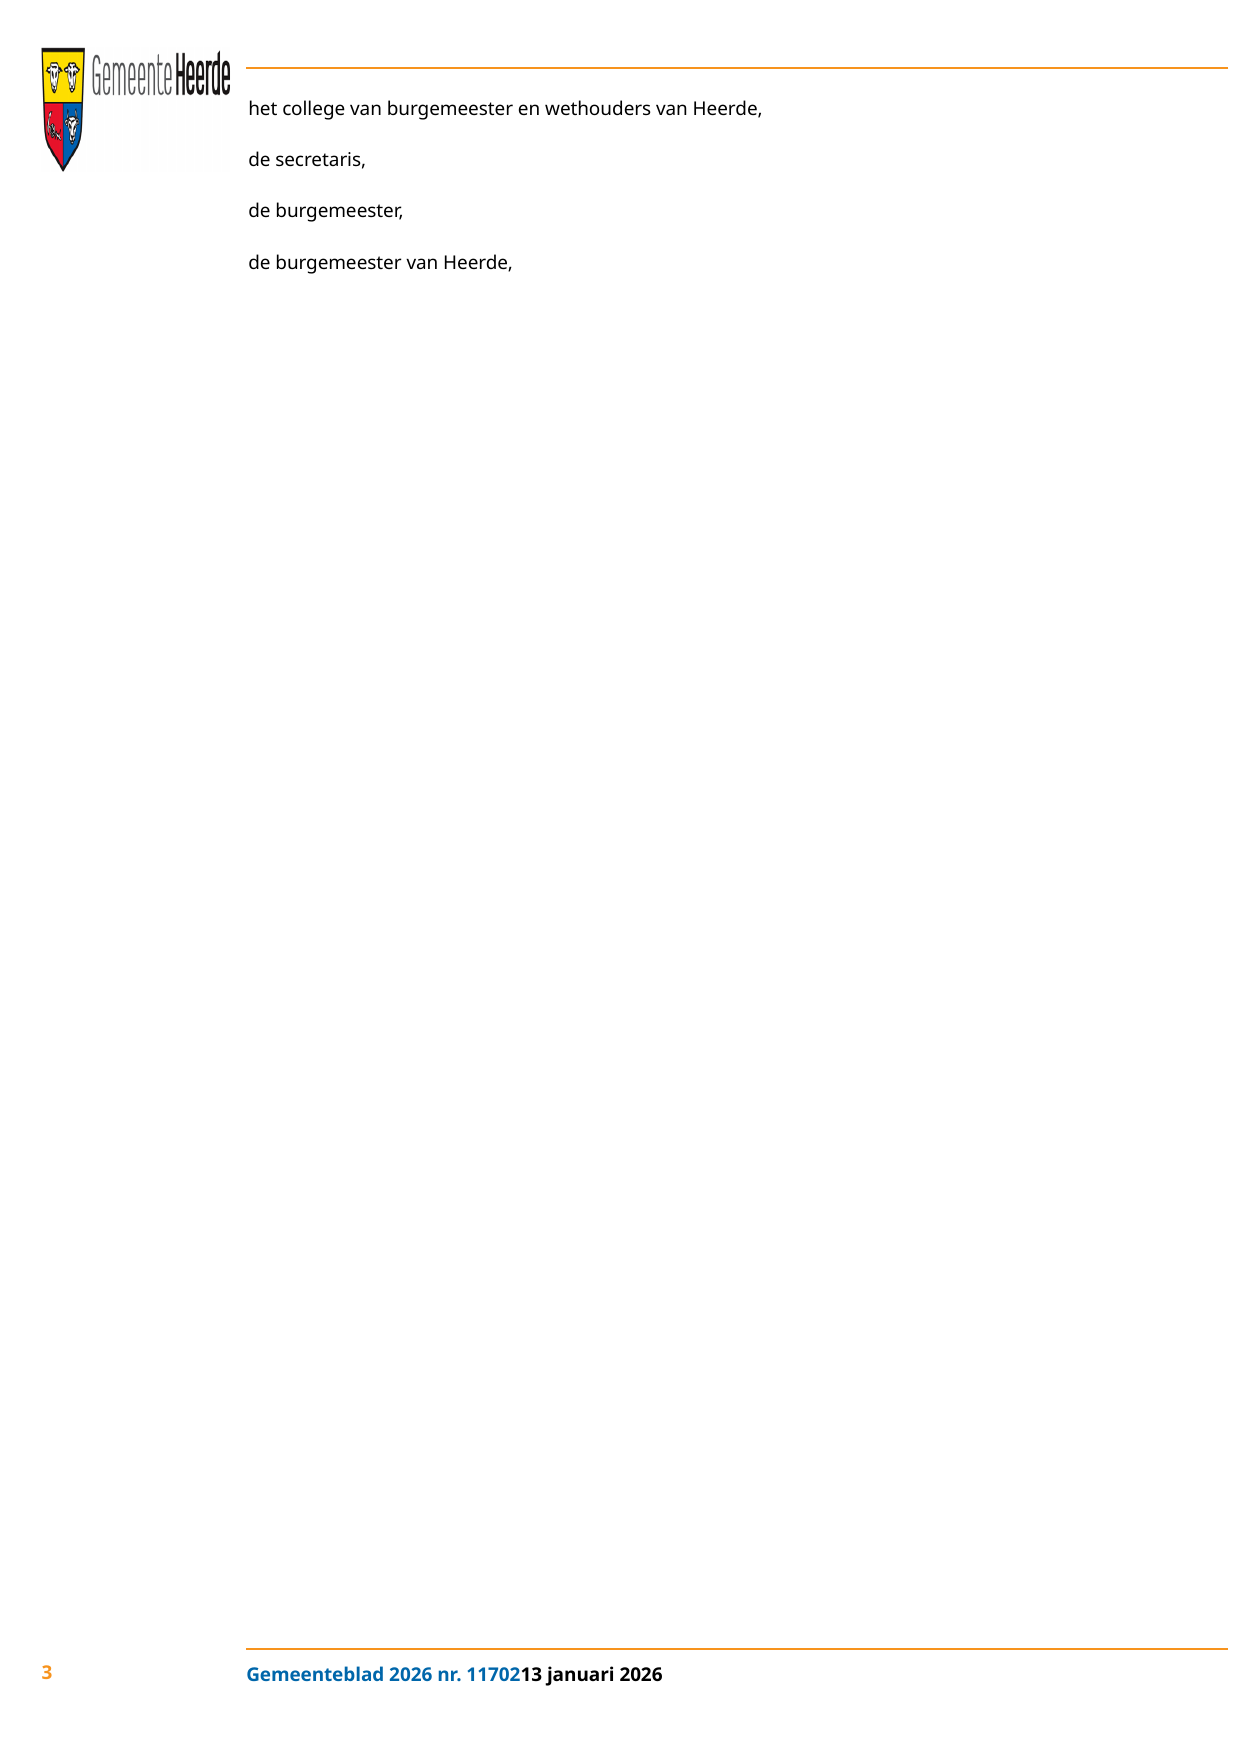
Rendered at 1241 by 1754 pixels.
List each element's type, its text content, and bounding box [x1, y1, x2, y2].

text het college van burgemeester en wethouders van Heerde, [248, 95, 1152, 121]
text de burgemeester van Heerde, [248, 249, 1152, 275]
text de secretaris, [248, 146, 1152, 172]
text de burgemeester, [248, 198, 1152, 223]
picture [41, 47, 231, 172]
